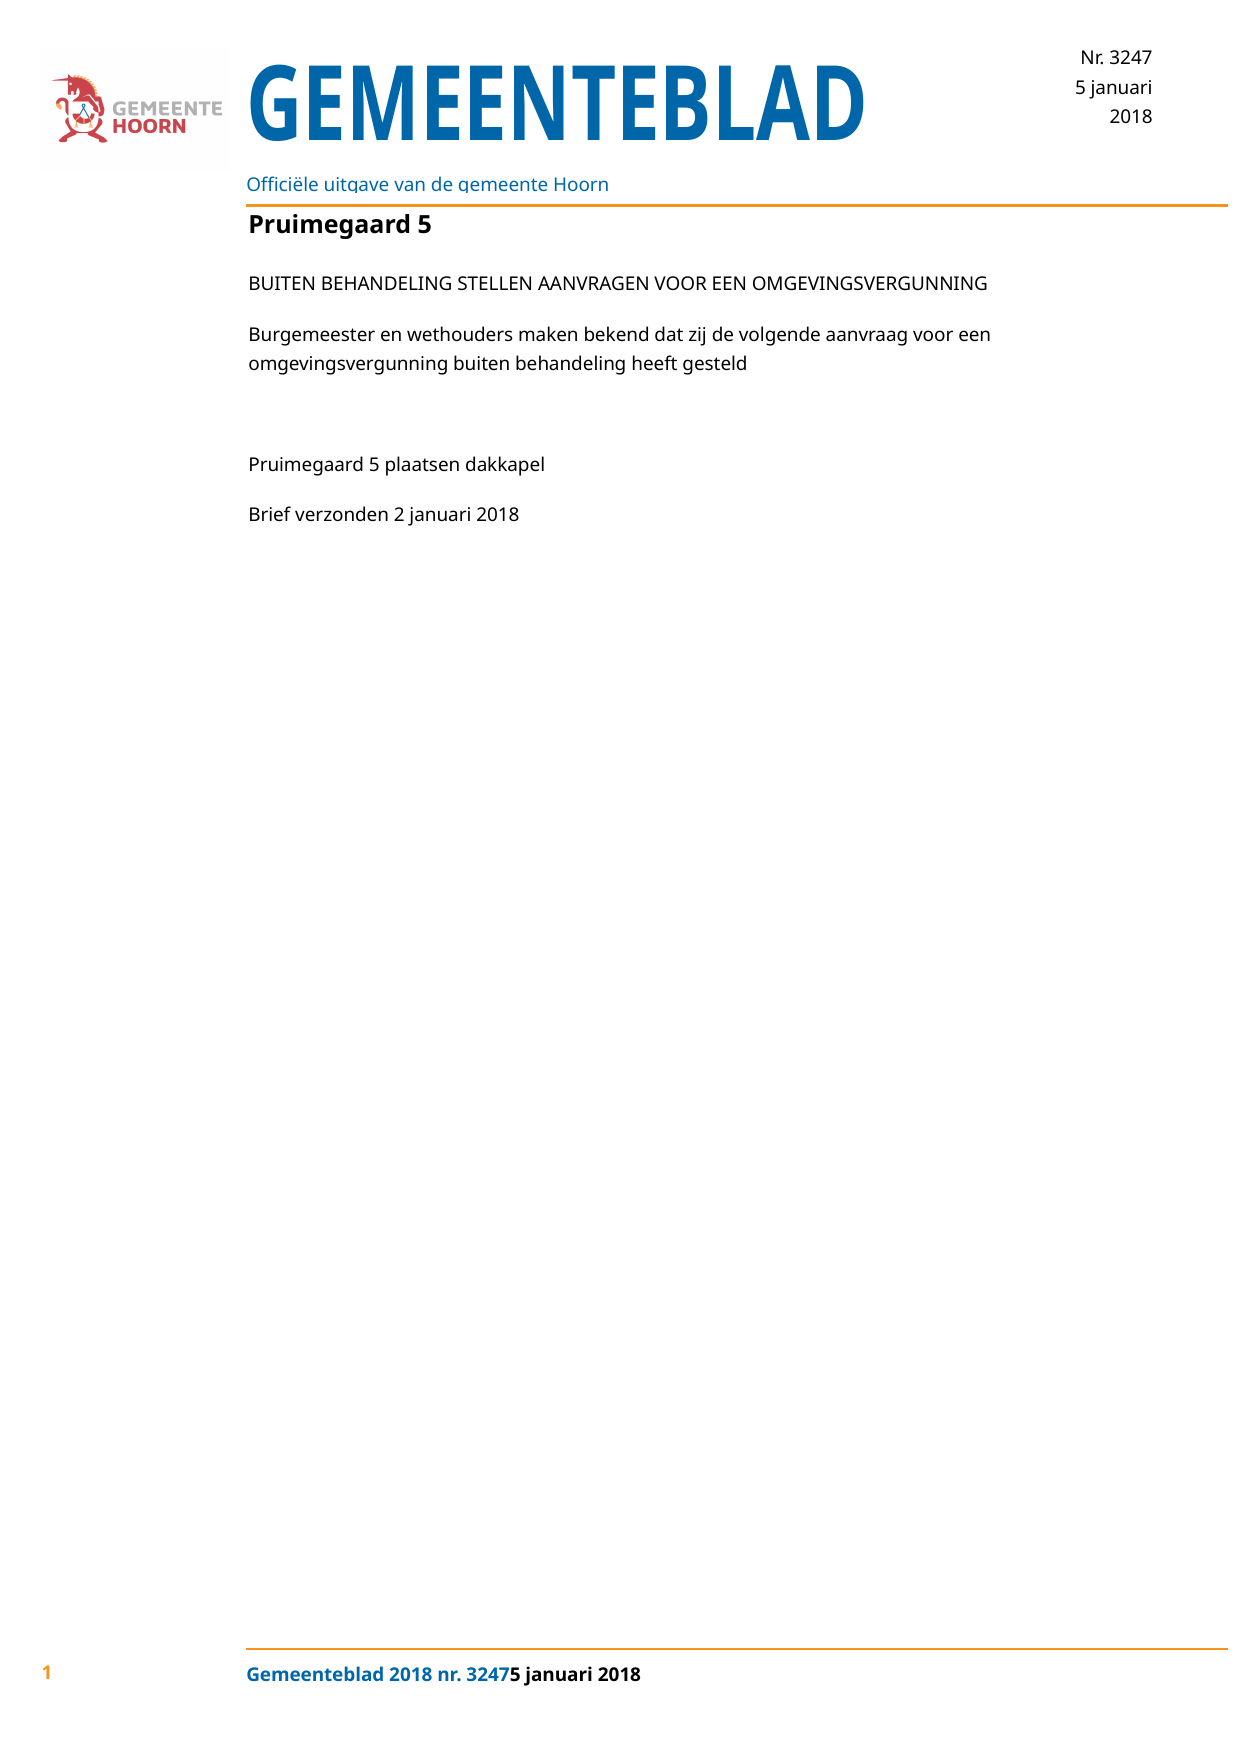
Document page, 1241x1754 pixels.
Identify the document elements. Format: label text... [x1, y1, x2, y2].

text Burgemeester en wethouders maken bekend dat zij de volgende aanvraag voor een omgevingsvergunning buiten behandeling heeft gesteld [248, 321, 1152, 376]
text Brief verzonden 2 januari 2018 [248, 502, 1152, 527]
text Pruimegaard 5 [248, 207, 1152, 241]
text Pruimegaard 5 plaatsen dakkapel [248, 451, 1152, 477]
picture [41, 47, 231, 172]
text BUITEN BEHANDELING STELLEN AANVRAGEN VOOR EEN OMGEVINGSVERGUNNING [248, 270, 1152, 296]
